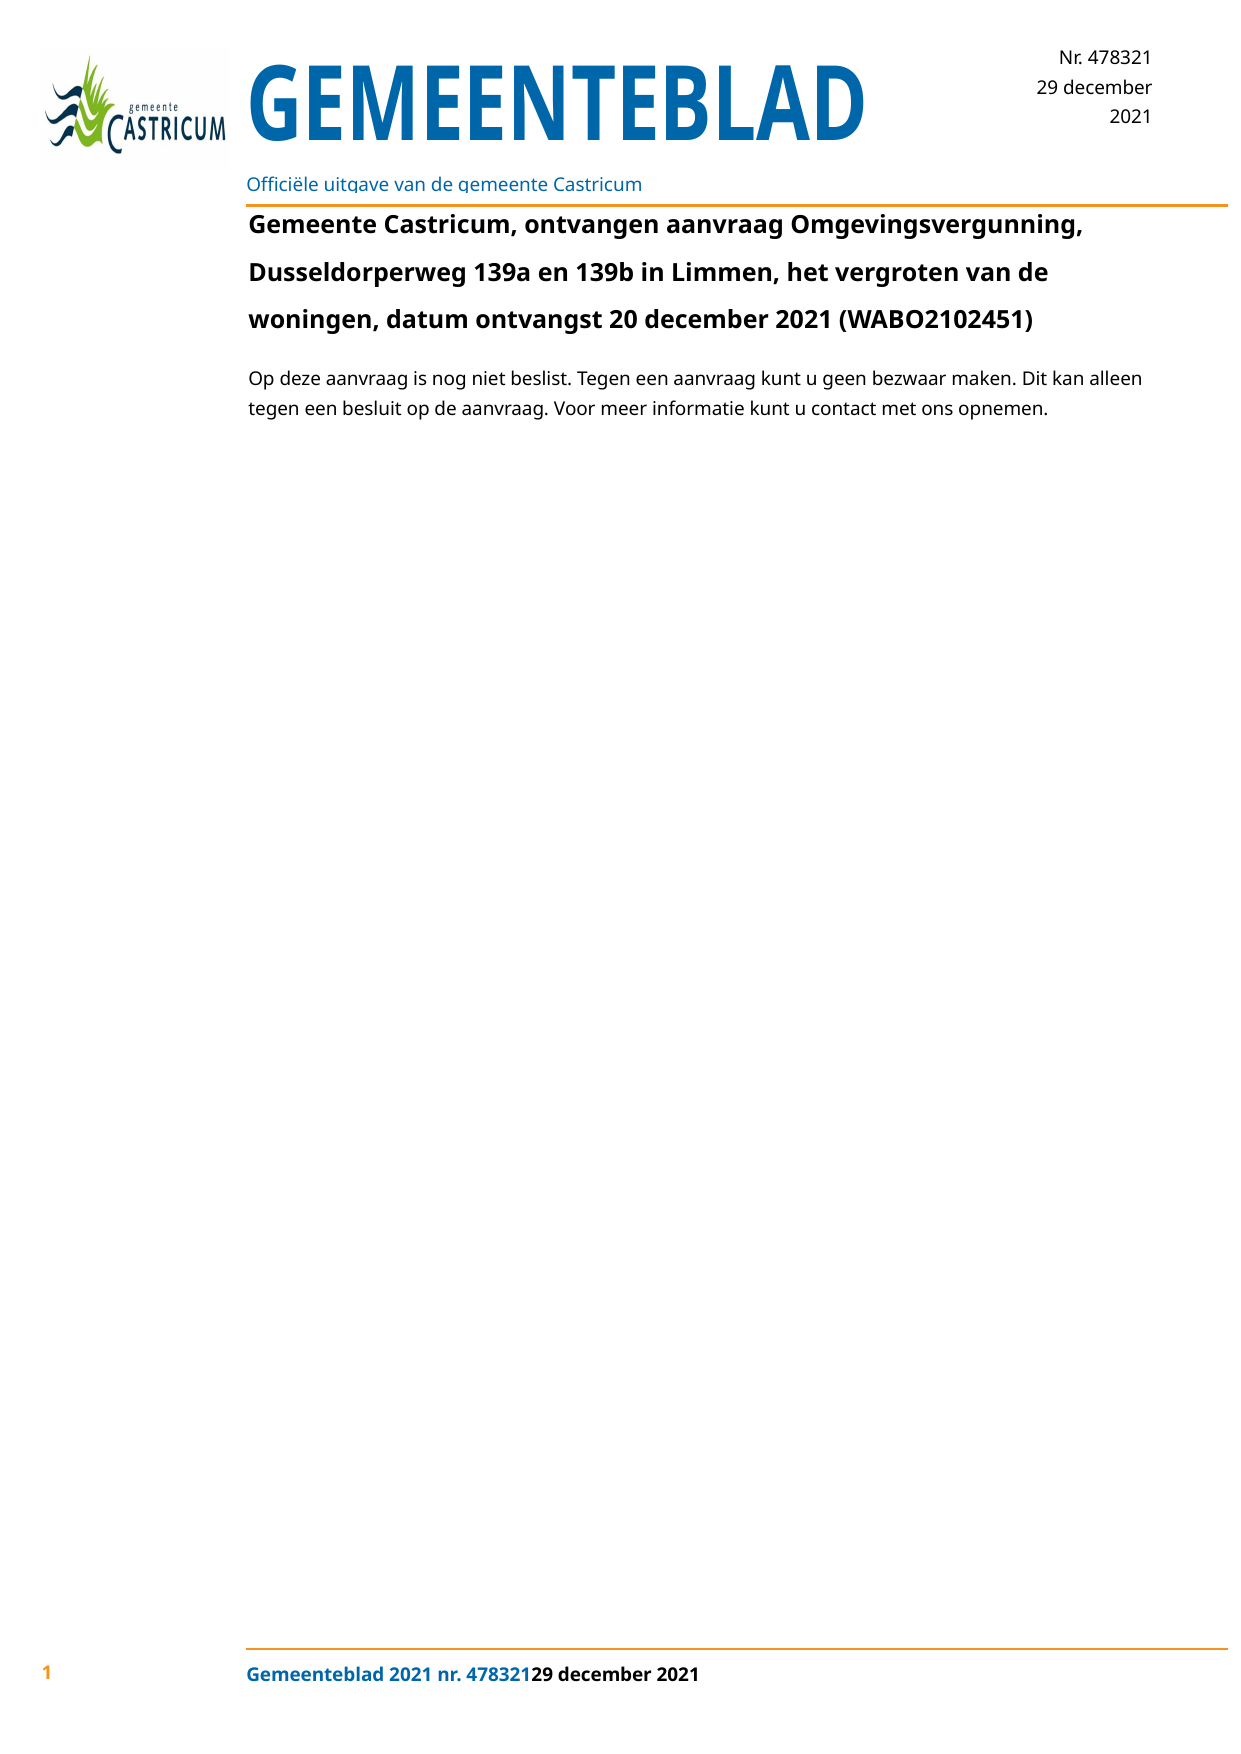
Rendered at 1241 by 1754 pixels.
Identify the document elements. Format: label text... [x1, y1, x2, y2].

text Op deze aanvraag is nog niet beslist. Tegen een aanvraag kunt u geen bezwaar maken. Dit kan alleen tegen een besluit op de aanvraag. Voor meer informatie kunt u contact met ons opnemen. [248, 366, 1152, 421]
text Gemeente Castricum, ontvangen aanvraag Omgevingsvergunning, Dusseldorperweg 139a en 139b in Limmen, het vergroten van de woningen, datum ontvangst 20 december 2021 (WABO2102451) [248, 207, 1152, 336]
picture [41, 47, 231, 172]
